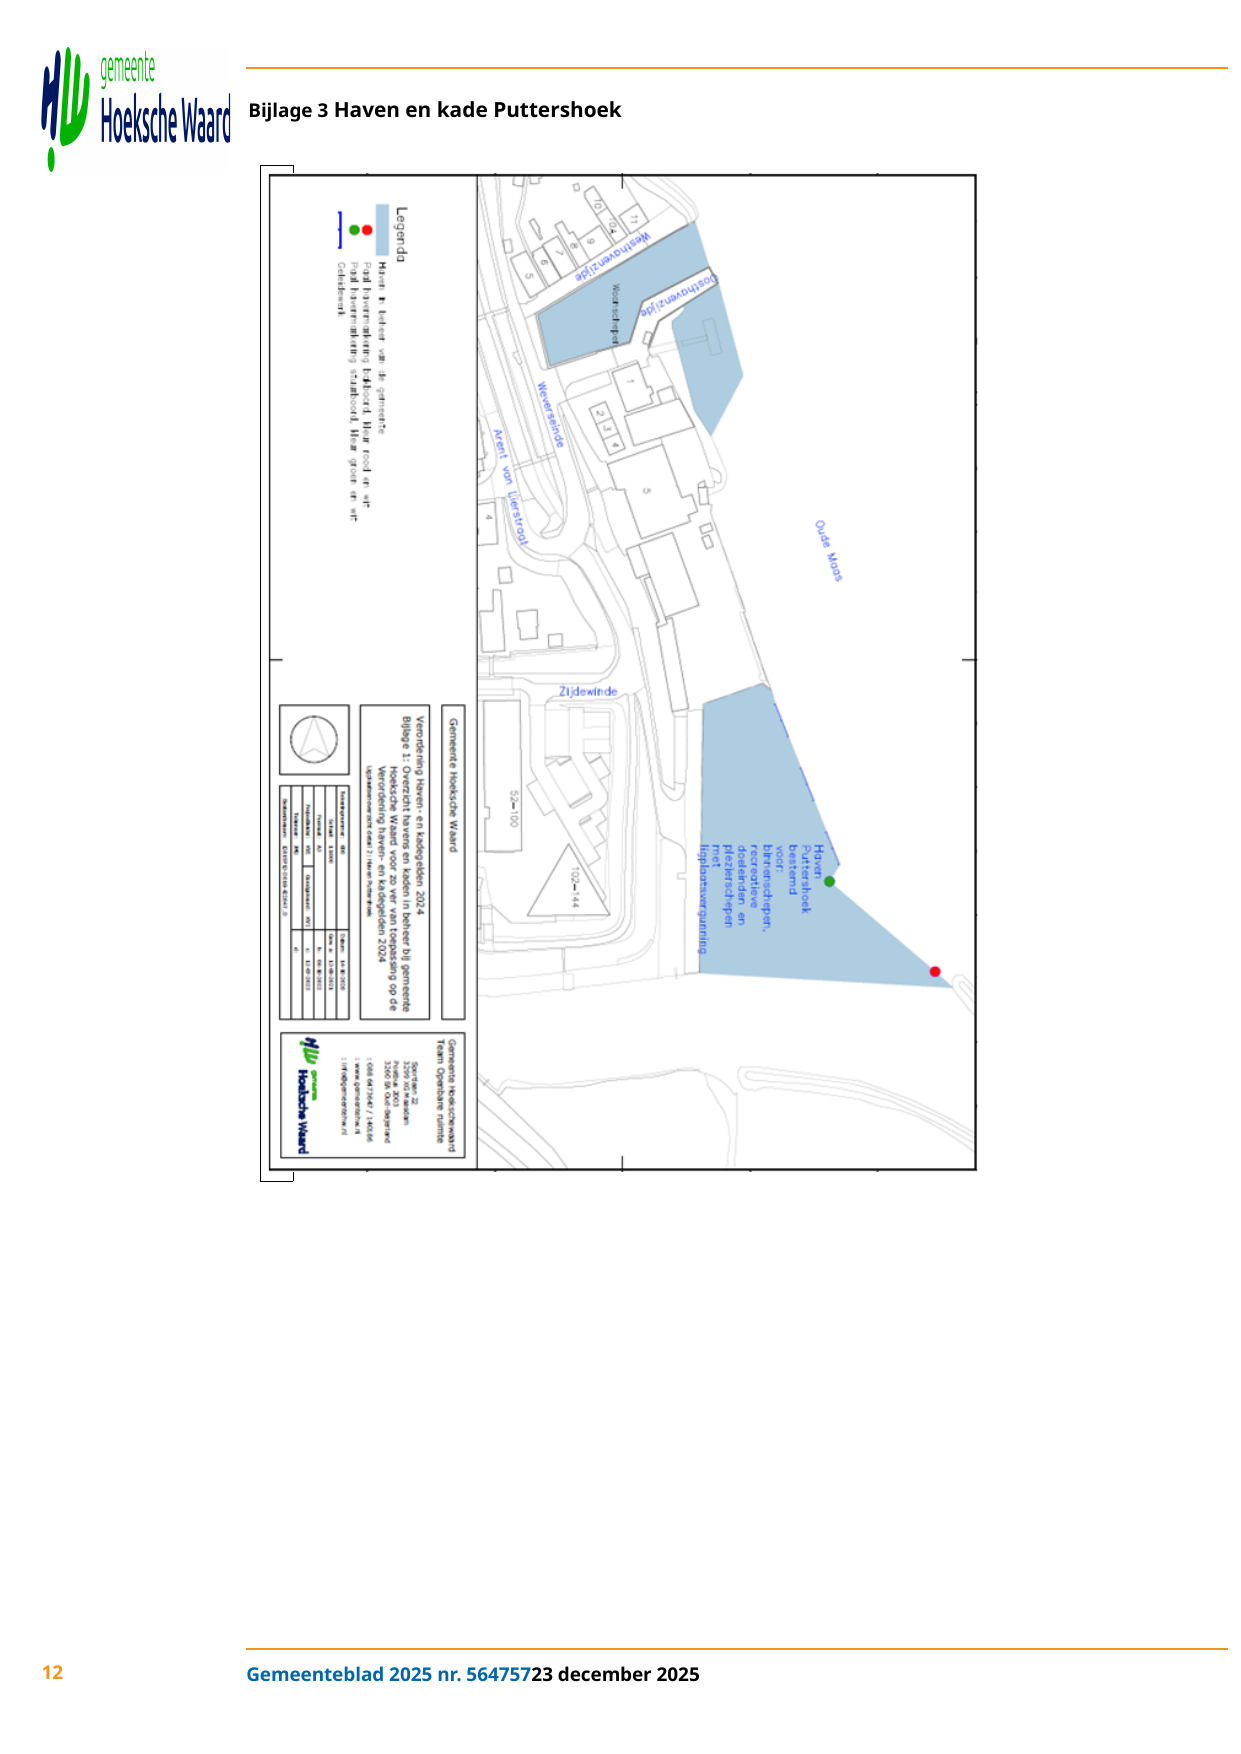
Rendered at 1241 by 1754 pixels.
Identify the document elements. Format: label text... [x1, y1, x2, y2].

picture [41, 47, 231, 172]
text Bijlage 3 Haven en kade Puttershoek [248, 95, 1152, 123]
picture [268, 173, 978, 1172]
